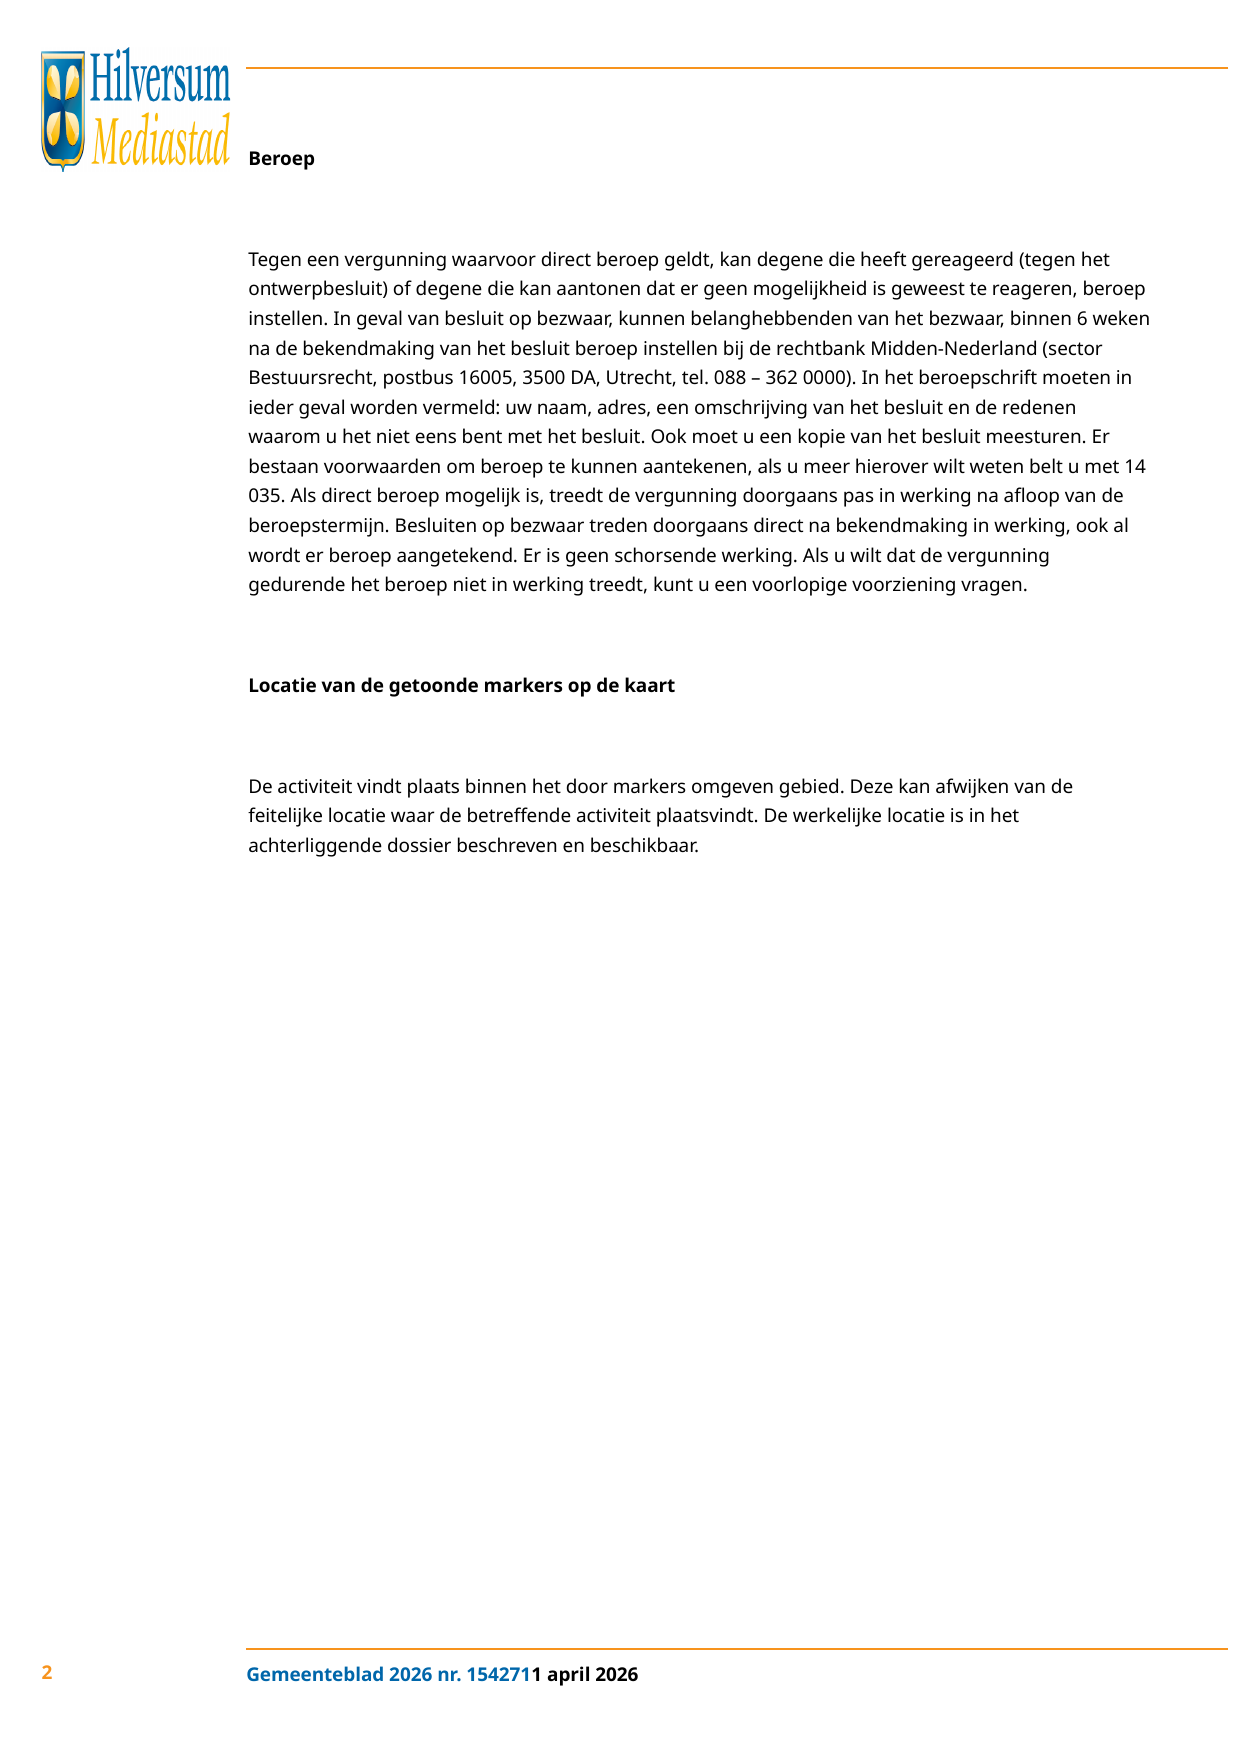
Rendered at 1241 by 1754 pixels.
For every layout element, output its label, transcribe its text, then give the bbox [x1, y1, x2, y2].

picture [41, 47, 231, 172]
text Locatie van de getoonde markers op de kaart [248, 672, 1152, 698]
text De activiteit vindt plaats binnen het door markers omgeven gebied. Deze kan afwijken van de feitelijke locatie waar de betreffende activiteit plaatsvindt. De werkelijke locatie is in het achterliggende dossier beschreven en beschikbaar. [248, 773, 1152, 858]
text Beroep [248, 145, 1152, 171]
text Tegen een vergunning waarvoor direct beroep geldt, kan degene die heeft gereageerd (tegen het ontwerpbesluit) of degene die kan aantonen dat er geen mogelijkheid is geweest te reageren, beroep instellen. In geval van besluit op bezwaar, kunnen belanghebbenden van het bezwaar, binnen 6 weken na de bekendmaking van het besluit beroep instellen bij de rechtbank Midden-Nederland (sector Bestuursrecht, postbus 16005, 3500 DA, Utrecht, tel. 088 – 362 0000). In het beroepschrift moeten in ieder geval worden vermeld: uw naam, adres, een omschrijving van het besluit en de redenen waarom u het niet eens bent met het besluit. Ook moet u een kopie van het besluit meesturen. Er bestaan voorwaarden om beroep te kunnen aantekenen, als u meer hierover wilt weten belt u met 14 035. Als direct beroep mogelijk is, treedt de vergunning doorgaans pas in werking na afloop van de beroepstermijn. Besluiten op bezwaar treden doorgaans direct na bekendmaking in werking, ook al wordt er beroep aangetekend. Er is geen schorsende werking. Als u wilt dat de vergunning gedurende het beroep niet in werking treedt, kunt u een voorlopige voorziening vragen. [248, 246, 1152, 597]
